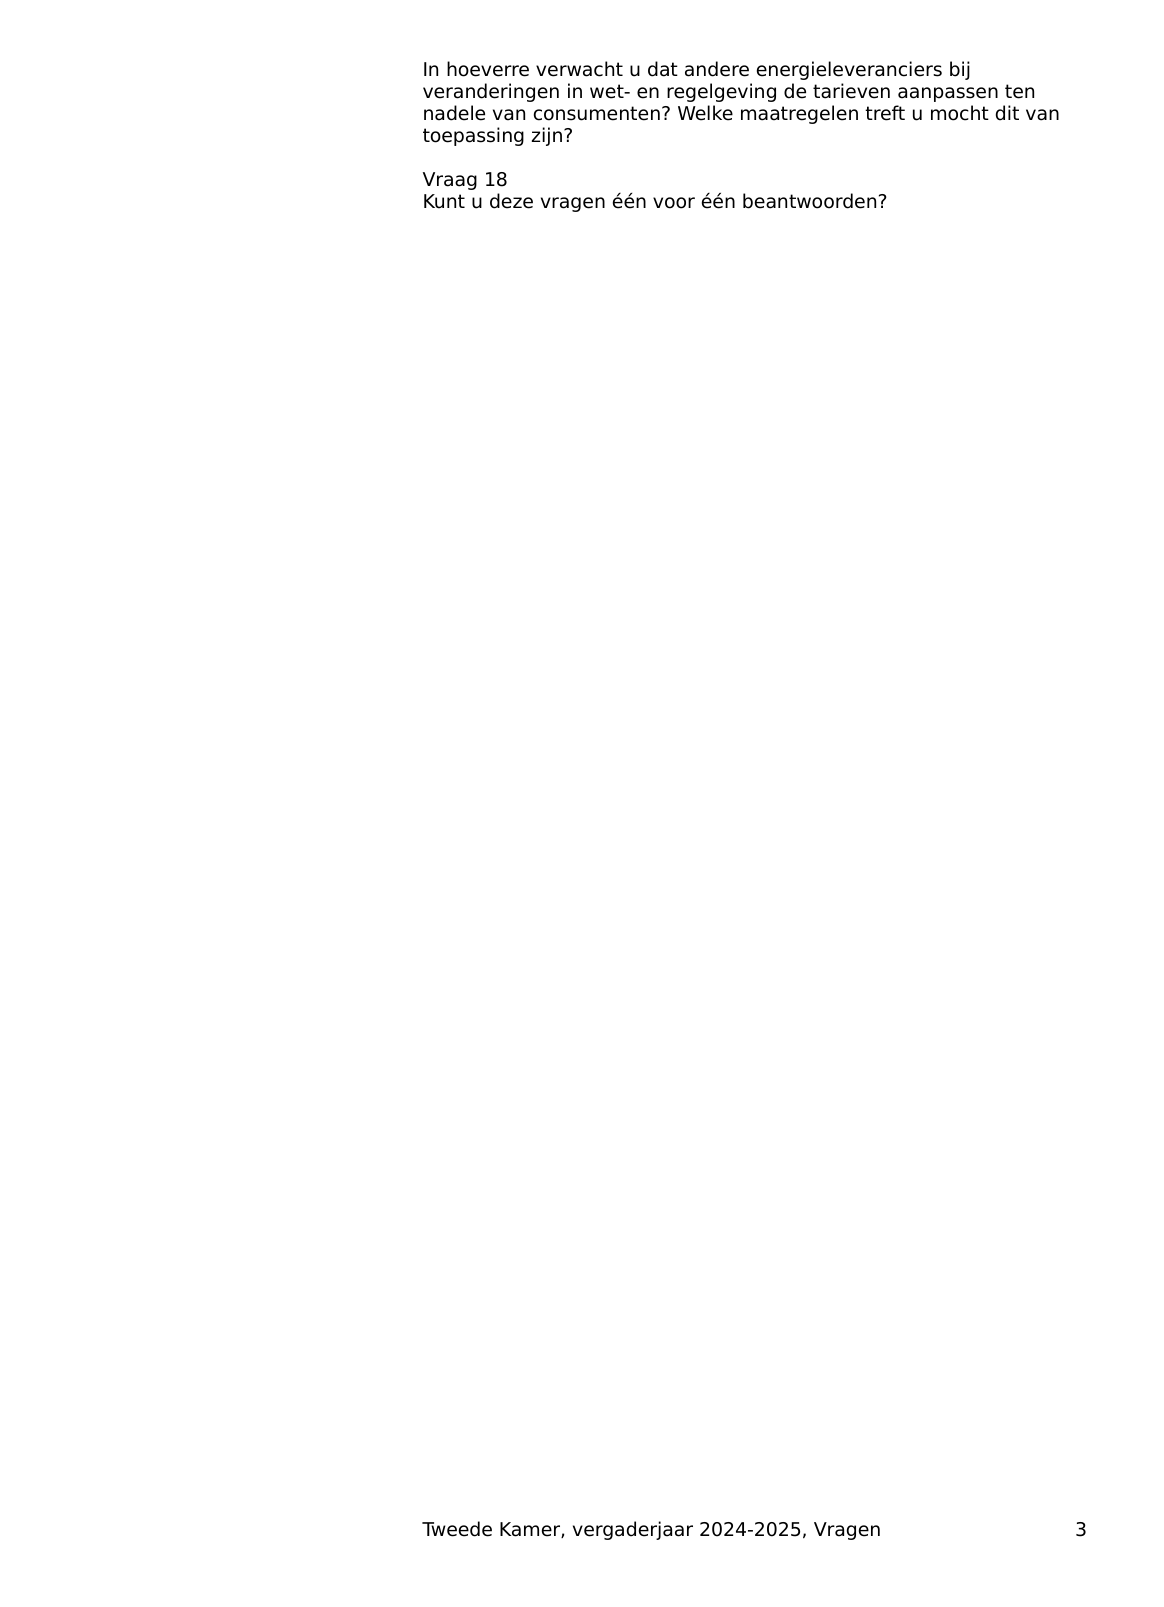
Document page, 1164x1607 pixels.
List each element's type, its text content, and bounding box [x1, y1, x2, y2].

text Kunt u deze vragen één voor één beantwoorden? [422, 191, 1087, 213]
text In hoeverre verwacht u dat andere energieleveranciers bij veranderingen in wet- en regelgeving de tarieven aanpassen ten nadele van consumenten? Welke maatregelen treft u mocht dit van toepassing zijn? [422, 59, 1087, 147]
text Vraag 18 [422, 169, 1087, 191]
